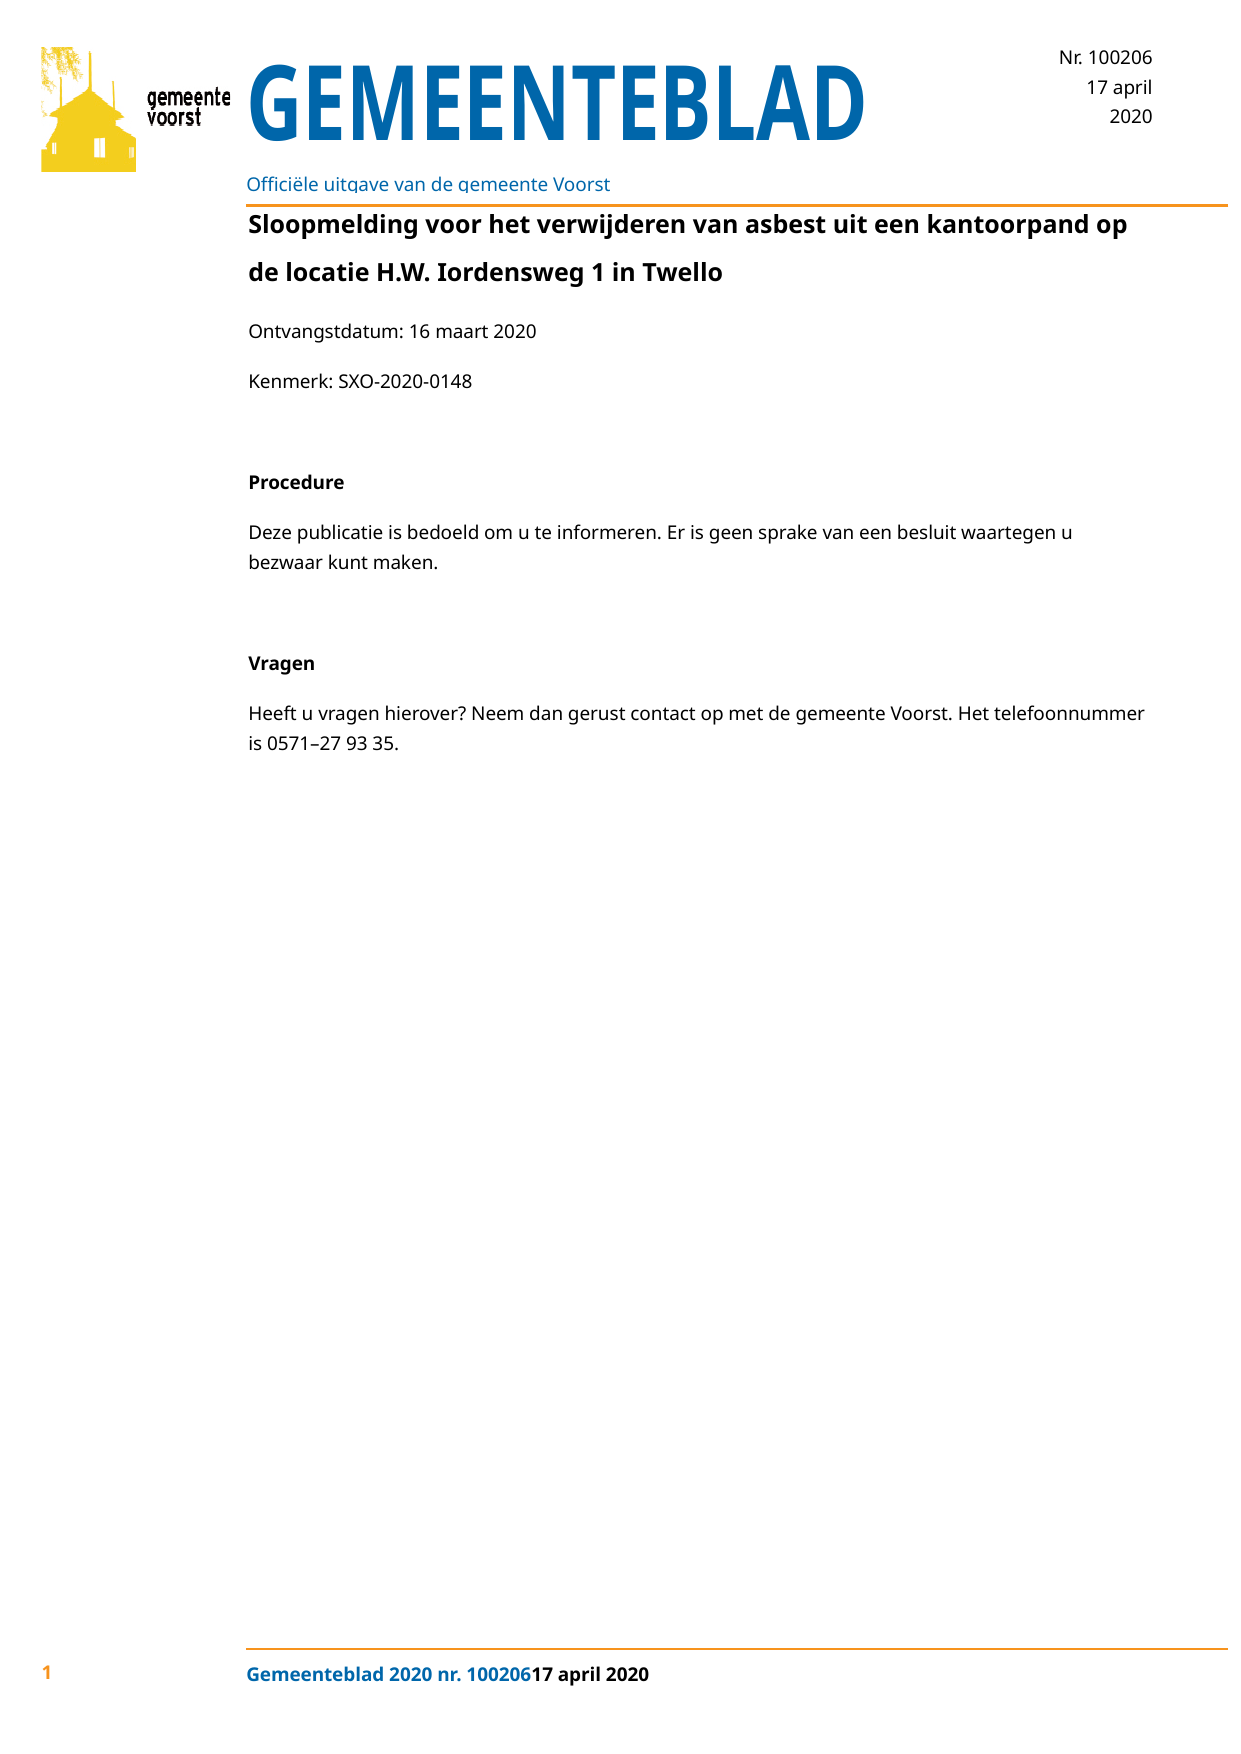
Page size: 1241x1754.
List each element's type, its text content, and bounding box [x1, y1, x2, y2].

text Ontvangstdatum: 16 maart 2020 [248, 318, 1152, 344]
text Procedure [248, 469, 1152, 495]
picture [41, 47, 231, 172]
text Kenmerk: SXO-2020-0148 [248, 368, 1152, 394]
text Sloopmelding voor het verwijderen van asbest uit een kantoorpand op de locatie H.W. Iordensweg 1 in Twello [248, 207, 1152, 288]
text Deze publicatie is bedoeld om u te informeren. Er is geen sprake van een besluit waartegen u bezwaar kunt maken. [248, 519, 1152, 575]
text Heeft u vragen hierover? Neem dan gerust contact op met de gemeente Voorst. Het telefoonnummer is 0571–27 93 35. [248, 700, 1152, 756]
text Vragen [248, 650, 1152, 676]
